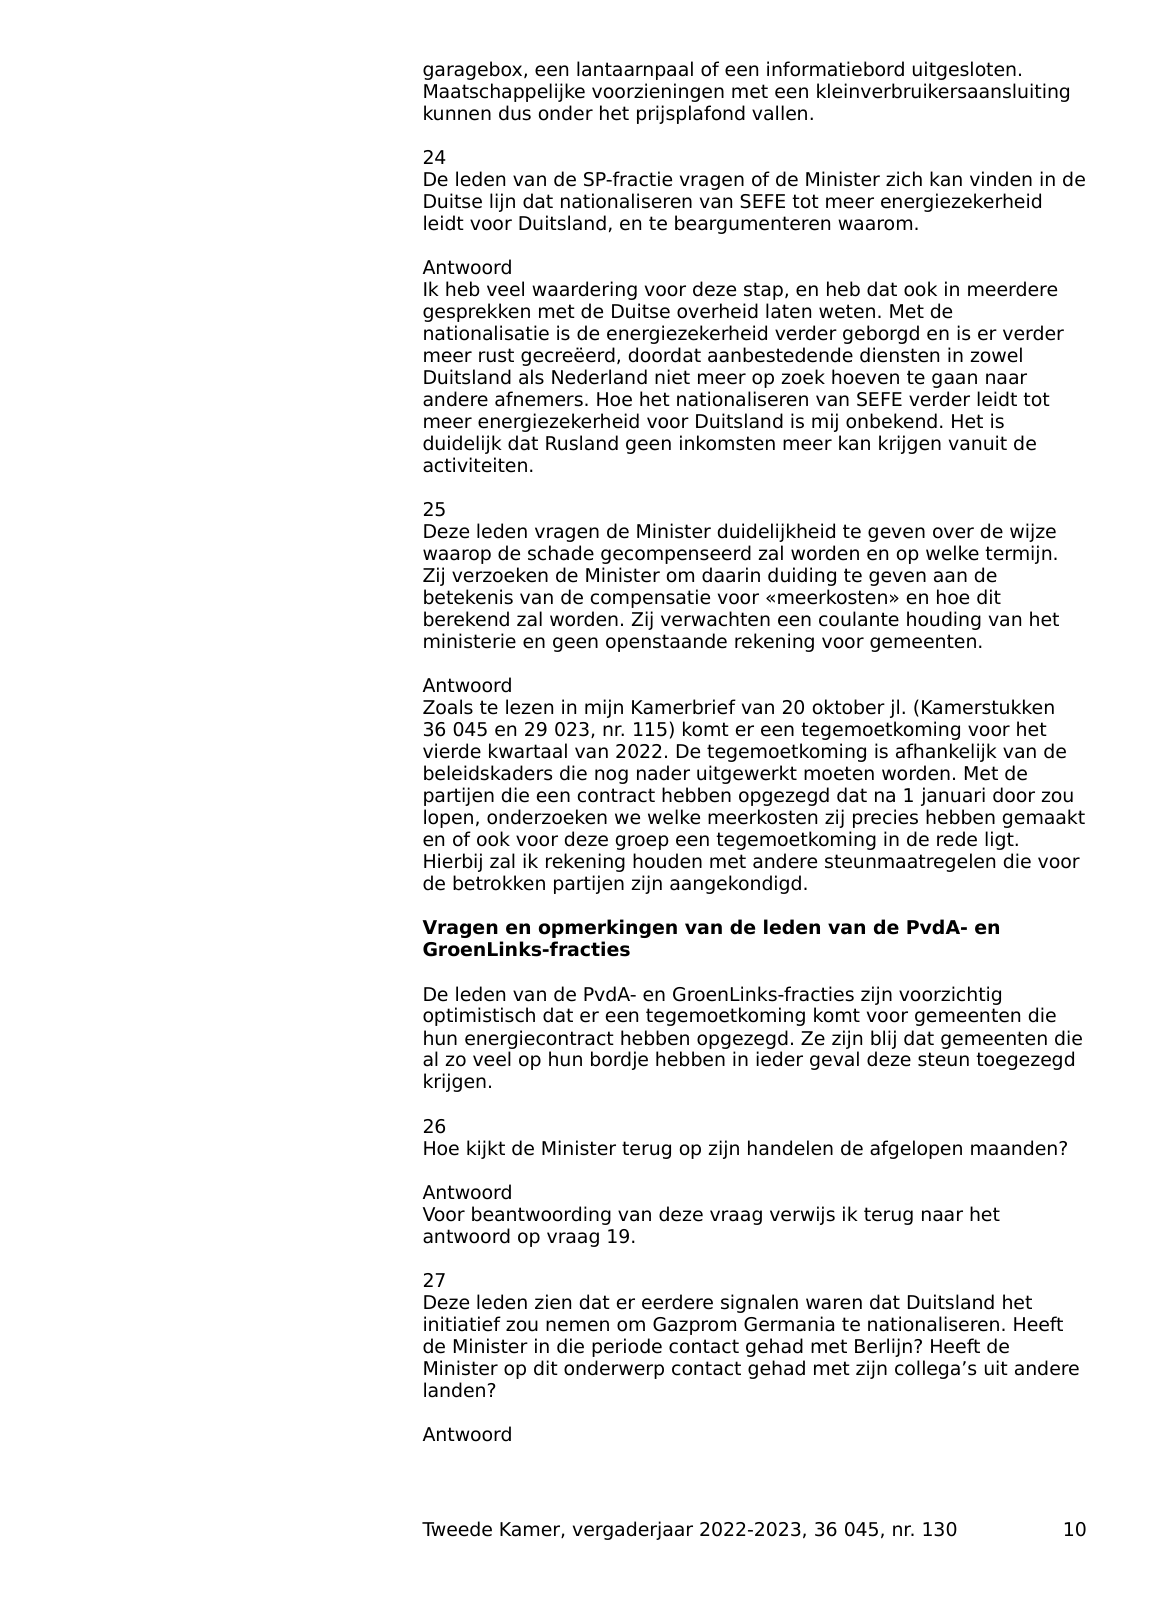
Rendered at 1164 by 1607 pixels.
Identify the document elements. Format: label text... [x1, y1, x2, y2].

text Deze leden vragen de Minister duidelijkheid te geven over de wijze waarop de schade gecompenseerd zal worden en op welke termijn. Zij verzoeken de Minister om daarin duiding te geven aan de betekenis van de compensatie voor «meerkosten» en hoe dit berekend zal worden. Zij verwachten een coulante houding van het ministerie en geen openstaande rekening voor gemeenten. [422, 521, 1087, 653]
text Antwoord [422, 257, 1087, 279]
text 26 [422, 1116, 1087, 1137]
text Zoals te lezen in mijn Kamerbrief van 20 oktober jl. (Kamerstukken 36 045 en 29 023, nr. 115) komt er een tegemoetkoming voor het vierde kwartaal van 2022. De tegemoetkoming is afhankelijk van de beleidskaders die nog nader uitgewerkt moeten worden. Met de partijen die een contract hebben opgezegd dat na 1 januari door zou lopen, onderzoeken we welke meerkosten zij precies hebben gemaakt en of ook voor deze groep een tegemoetkoming in de rede ligt. Hierbij zal ik rekening houden met andere steunmaatregelen die voor de betrokken partijen zijn aangekondigd. [422, 697, 1087, 895]
text Voor beantwoording van deze vraag verwijs ik terug naar het antwoord op vraag 19. [422, 1204, 1087, 1248]
text Deze leden zien dat er eerdere signalen waren dat Duitsland het initiatief zou nemen om Gazprom Germania te nationaliseren. Heeft de Minister in die periode contact gehad met Berlijn? Heeft de Minister op dit onderwerp contact gehad met zijn collega’s uit andere landen? [422, 1292, 1087, 1402]
text 25 [422, 499, 1087, 521]
text Antwoord [422, 1424, 1087, 1446]
text Antwoord [422, 675, 1087, 697]
text Hoe kijkt de Minister terug op zijn handelen de afgelopen maanden? [422, 1137, 1087, 1159]
text Antwoord [422, 1182, 1087, 1204]
text garagebox, een lantaarnpaal of een informatiebord uitgesloten. Maatschappelijke voorzieningen met een kleinverbruikersaansluiting kunnen dus onder het prijsplafond vallen. [422, 59, 1087, 125]
text De leden van de SP-fractie vragen of de Minister zich kan vinden in de Duitse lijn dat nationaliseren van SEFE tot meer energiezekerheid leidt voor Duitsland, en te beargumenteren waarom. [422, 169, 1087, 235]
text 27 [422, 1270, 1087, 1292]
text De leden van de PvdA- en GroenLinks-fracties zijn voorzichtig optimistisch dat er een tegemoetkoming komt voor gemeenten die hun energiecontract hebben opgezegd. Ze zijn blij dat gemeenten die al zo veel op hun bordje hebben in ieder geval deze steun toegezegd krijgen. [422, 983, 1087, 1093]
text Ik heb veel waardering voor deze stap, en heb dat ook in meerdere gesprekken met de Duitse overheid laten weten. Met de nationalisatie is de energiezekerheid verder geborgd en is er verder meer rust gecreëerd, doordat aanbestedende diensten in zowel Duitsland als Nederland niet meer op zoek hoeven te gaan naar andere afnemers. Hoe het nationaliseren van SEFE verder leidt tot meer energiezekerheid voor Duitsland is mij onbekend. Het is duidelijk dat Rusland geen inkomsten meer kan krijgen vanuit de activiteiten. [422, 279, 1087, 477]
subtitle Vragen en opmerkingen van de leden van de PvdA- en GroenLinks-fracties [422, 917, 1087, 961]
text 24 [422, 147, 1087, 169]
